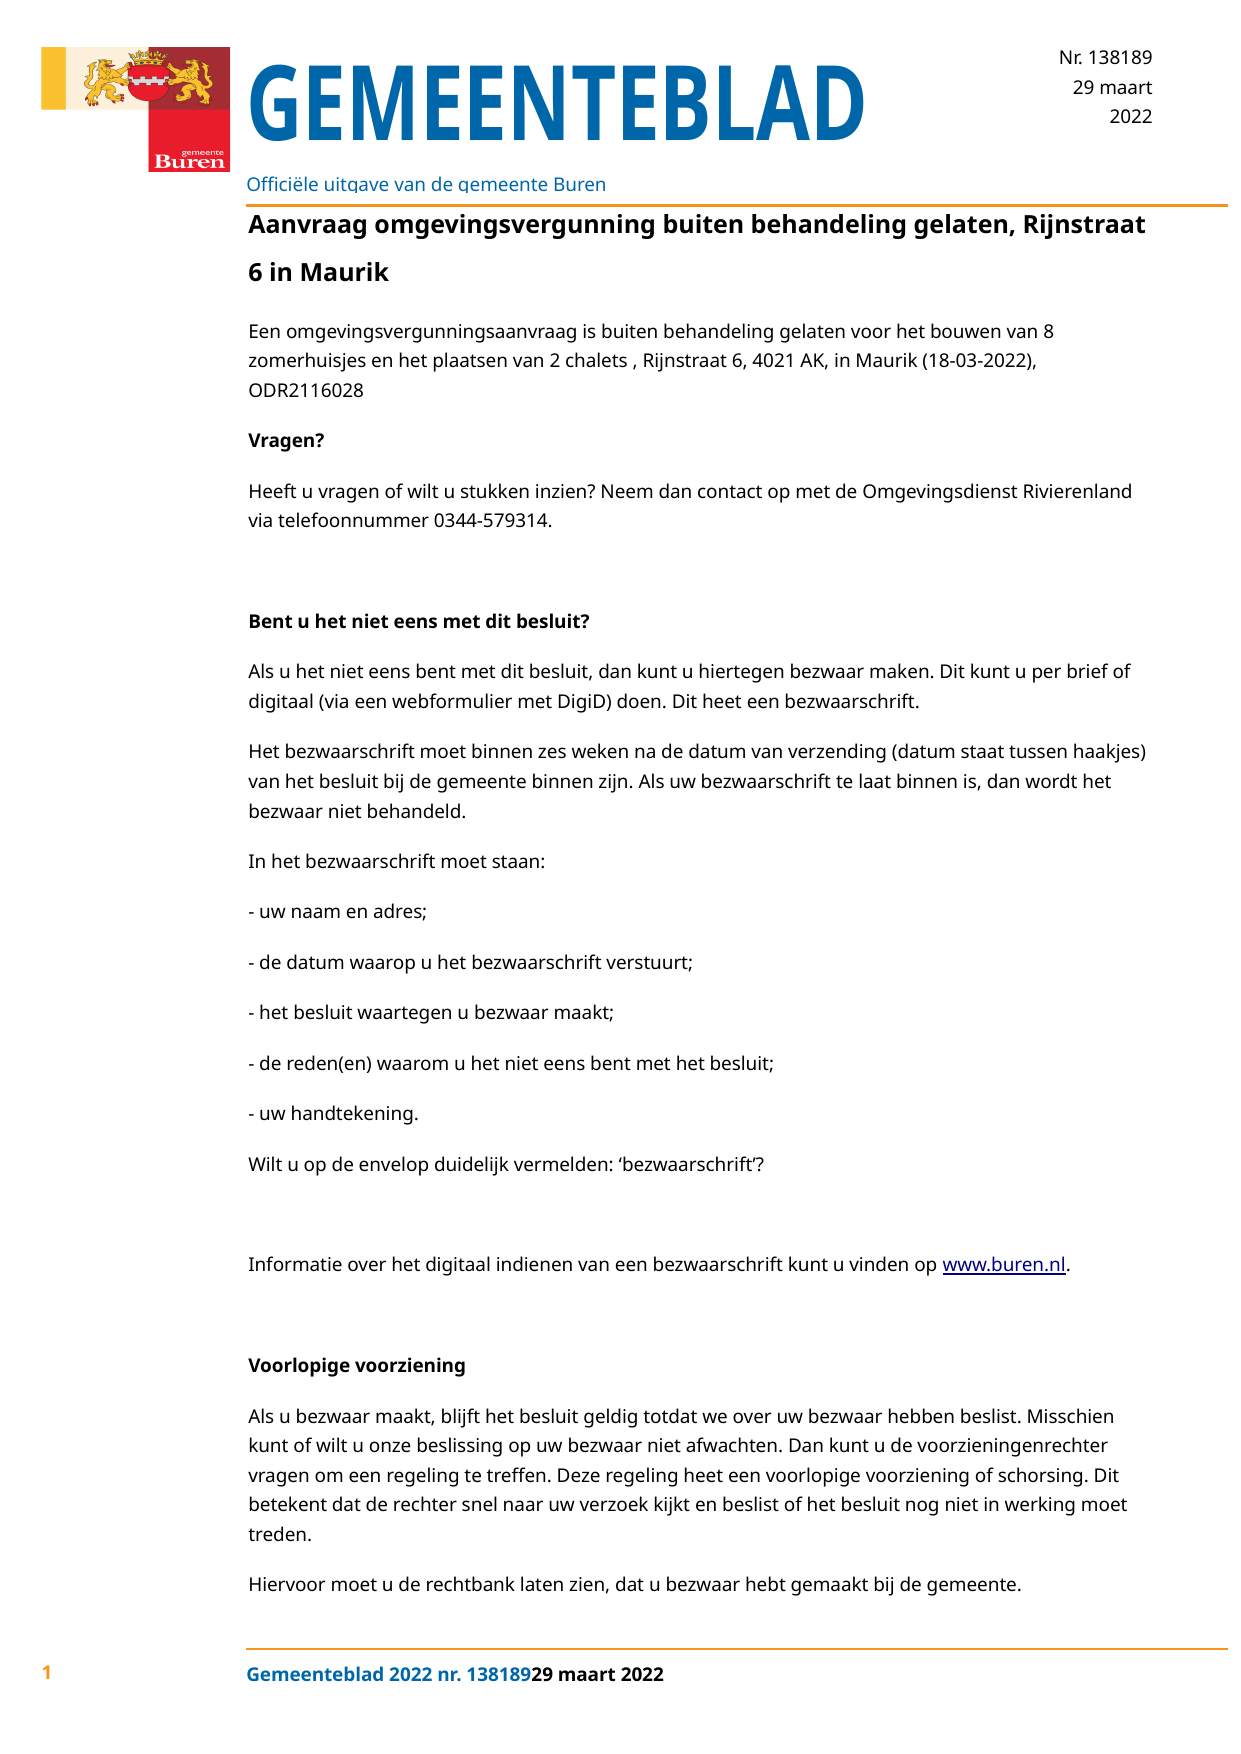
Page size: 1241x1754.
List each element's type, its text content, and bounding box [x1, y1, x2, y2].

text - de datum waarop u het bezwaarschrift verstuurt; [248, 949, 1152, 975]
text Als u bezwaar maakt, blijft het besluit geldig totdat we over uw bezwaar hebben beslist. Misschien kunt of wilt u onze beslissing op uw bezwaar niet afwachten. Dan kunt u de voorzieningenrechter vragen om een regeling te treffen. Deze regeling heet een voorlopige voorziening of schorsing. Dit betekent dat de rechter snel naar uw verzoek kijkt en beslist of het besluit nog niet in werking moet treden. [248, 1403, 1152, 1547]
text Hiervoor moet u de rechtbank laten zien, dat u bezwaar hebt gemaakt bij de gemeente. [248, 1572, 1152, 1597]
text Een omgevingsvergunningsaanvraag is buiten behandeling gelaten voor het bouwen van 8 zomerhuisjes en het plaatsen van 2 chalets , Rijnstraat 6, 4021 AK, in Maurik (18-03-2022), ODR2116028 [248, 318, 1152, 403]
text Bent u het niet eens met dit besluit? [248, 608, 1152, 634]
text - de reden(en) waarom u het niet eens bent met het besluit; [248, 1050, 1152, 1076]
text Het bezwaarschrift moet binnen zes weken na de datum van verzending (datum staat tussen haakjes) van het besluit bij de gemeente binnen zijn. Als uw bezwaarschrift te laat binnen is, dan wordt het bezwaar niet behandeld. [248, 739, 1152, 824]
text Als u het niet eens bent met dit besluit, dan kunt u hiertegen bezwaar maken. Dit kunt u per brief of digitaal (via een webformulier met DigiD) doen. Dit heet een bezwaarschrift. [248, 659, 1152, 714]
text - het besluit waartegen u bezwaar maakt; [248, 999, 1152, 1025]
text - uw handtekening. [248, 1100, 1152, 1126]
text In het bezwaarschrift moet staan: [248, 848, 1152, 874]
text Informatie over het digitaal indienen van een bezwaarschrift kunt u vinden op www.buren.nl. [248, 1252, 1152, 1277]
picture [41, 47, 231, 172]
text - uw naam en adres; [248, 899, 1152, 924]
text Heeft u vragen of wilt u stukken inzien? Neem dan contact op met de Omgevingsdienst Rivierenland via telefoonnummer 0344-579314. [248, 478, 1152, 533]
text Wilt u op de envelop duidelijk vermelden: ‘bezwaarschrift’? [248, 1151, 1152, 1177]
text Aanvraag omgevingsvergunning buiten behandeling gelaten, Rijnstraat 6 in Maurik [248, 207, 1152, 288]
text Voorlopige voorziening [248, 1352, 1152, 1378]
text Vragen? [248, 427, 1152, 453]
